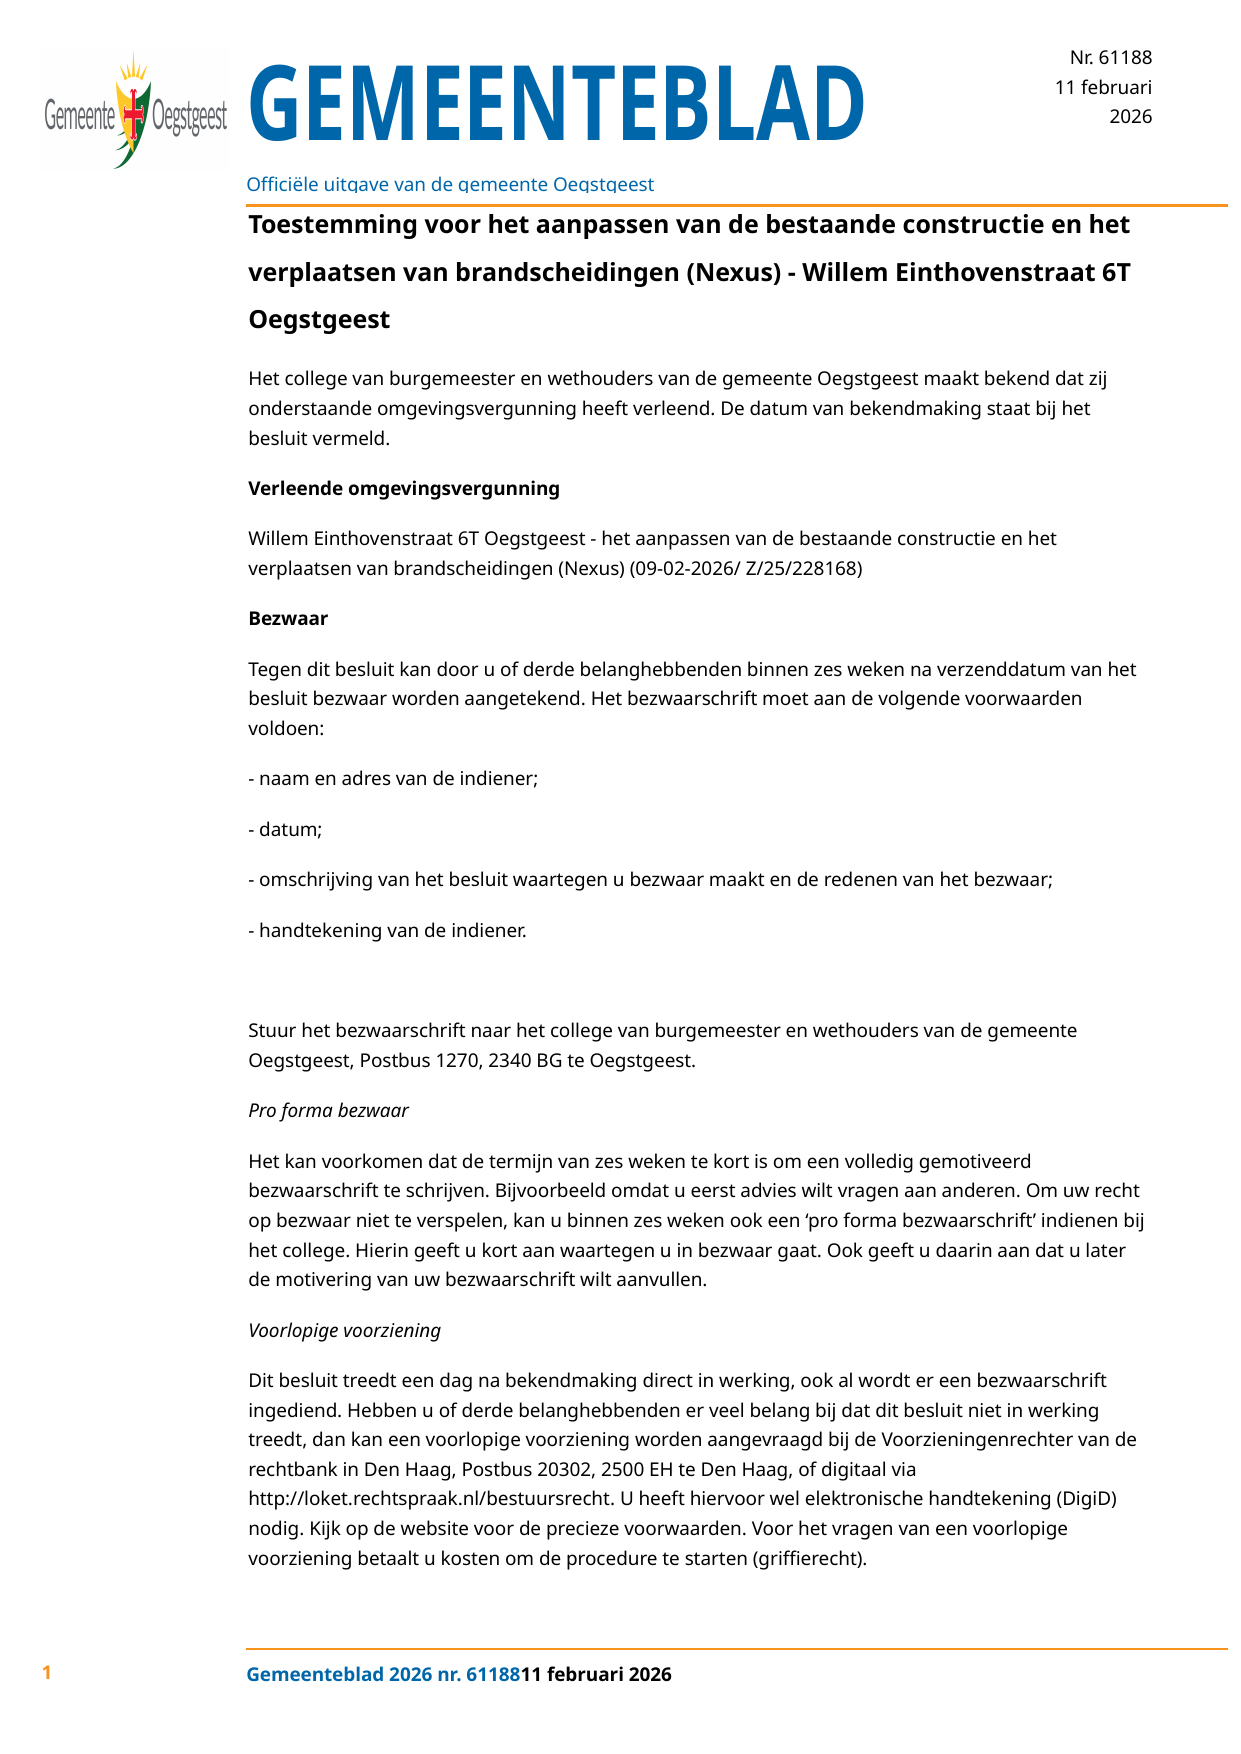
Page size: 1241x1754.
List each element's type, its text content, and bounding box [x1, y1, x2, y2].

picture [41, 47, 231, 172]
text Verleende omgevingsvergunning [248, 475, 1152, 501]
text Pro forma bezwaar [248, 1098, 1152, 1123]
text Tegen dit besluit kan door u of derde belanghebbenden binnen zes weken na verzenddatum van het besluit bezwaar worden aangetekend. Het bezwaarschrift moet aan de volgende voorwaarden voldoen: [248, 656, 1152, 741]
text Het kan voorkomen dat de termijn van zes weken te kort is om een volledig gemotiveerd bezwaarschrift te schrijven. Bijvoorbeeld omdat u eerst advies wilt vragen aan anderen. Om uw recht op bezwaar niet te verspelen, kan u binnen zes weken ook een ‘pro forma bezwaarschrift’ indienen bij het college. Hierin geeft u kort aan waartegen u in bezwaar gaat. Ook geeft u daarin aan dat u later de motivering van uw bezwaarschrift wilt aanvullen. [248, 1148, 1152, 1292]
text - omschrijving van het besluit waartegen u bezwaar maakt en de redenen van het bezwaar; [248, 866, 1152, 892]
text Bezwaar [248, 606, 1152, 631]
text Voorlopige voorziening [248, 1317, 1152, 1342]
text - handtekening van de indiener. [248, 917, 1152, 942]
text - datum; [248, 816, 1152, 842]
text Toestemming voor het aanpassen van de bestaande constructie en het verplaatsen van brandscheidingen (Nexus) - Willem Einthovenstraat 6T Oegstgeest [248, 207, 1152, 336]
text Stuur het bezwaarschrift naar het college van burgemeester en wethouders van de gemeente Oegstgeest, Postbus 1270, 2340 BG te Oegstgeest. [248, 1018, 1152, 1073]
text Het college van burgemeester en wethouders van de gemeente Oegstgeest maakt bekend dat zij onderstaande omgevingsvergunning heeft verleend. De datum van bekendmaking staat bij het besluit vermeld. [248, 366, 1152, 450]
text - naam en adres van de indiener; [248, 766, 1152, 791]
text Willem Einthovenstraat 6T Oegstgeest - het aanpassen van de bestaande constructie en het verplaatsen van brandscheidingen (Nexus) (09-02-2026/ Z/25/228168) [248, 526, 1152, 581]
text Dit besluit treedt een dag na bekendmaking direct in werking, ook al wordt er een bezwaarschrift ingediend. Hebben u of derde belanghebbenden er veel belang bij dat dit besluit niet in werking treedt, dan kan een voorlopige voorziening worden aangevraagd bij de Voorzieningenrechter van de rechtbank in Den Haag, Postbus 20302, 2500 EH te Den Haag, of digitaal via http://loket.rechtspraak.nl/bestuursrecht. U heeft hiervoor wel elektronische handtekening (DigiD) nodig. Kijk op de website voor de precieze voorwaarden. Voor het vragen van een voorlopige voorziening betaalt u kosten om de procedure te starten (griffierecht). [248, 1367, 1152, 1570]
